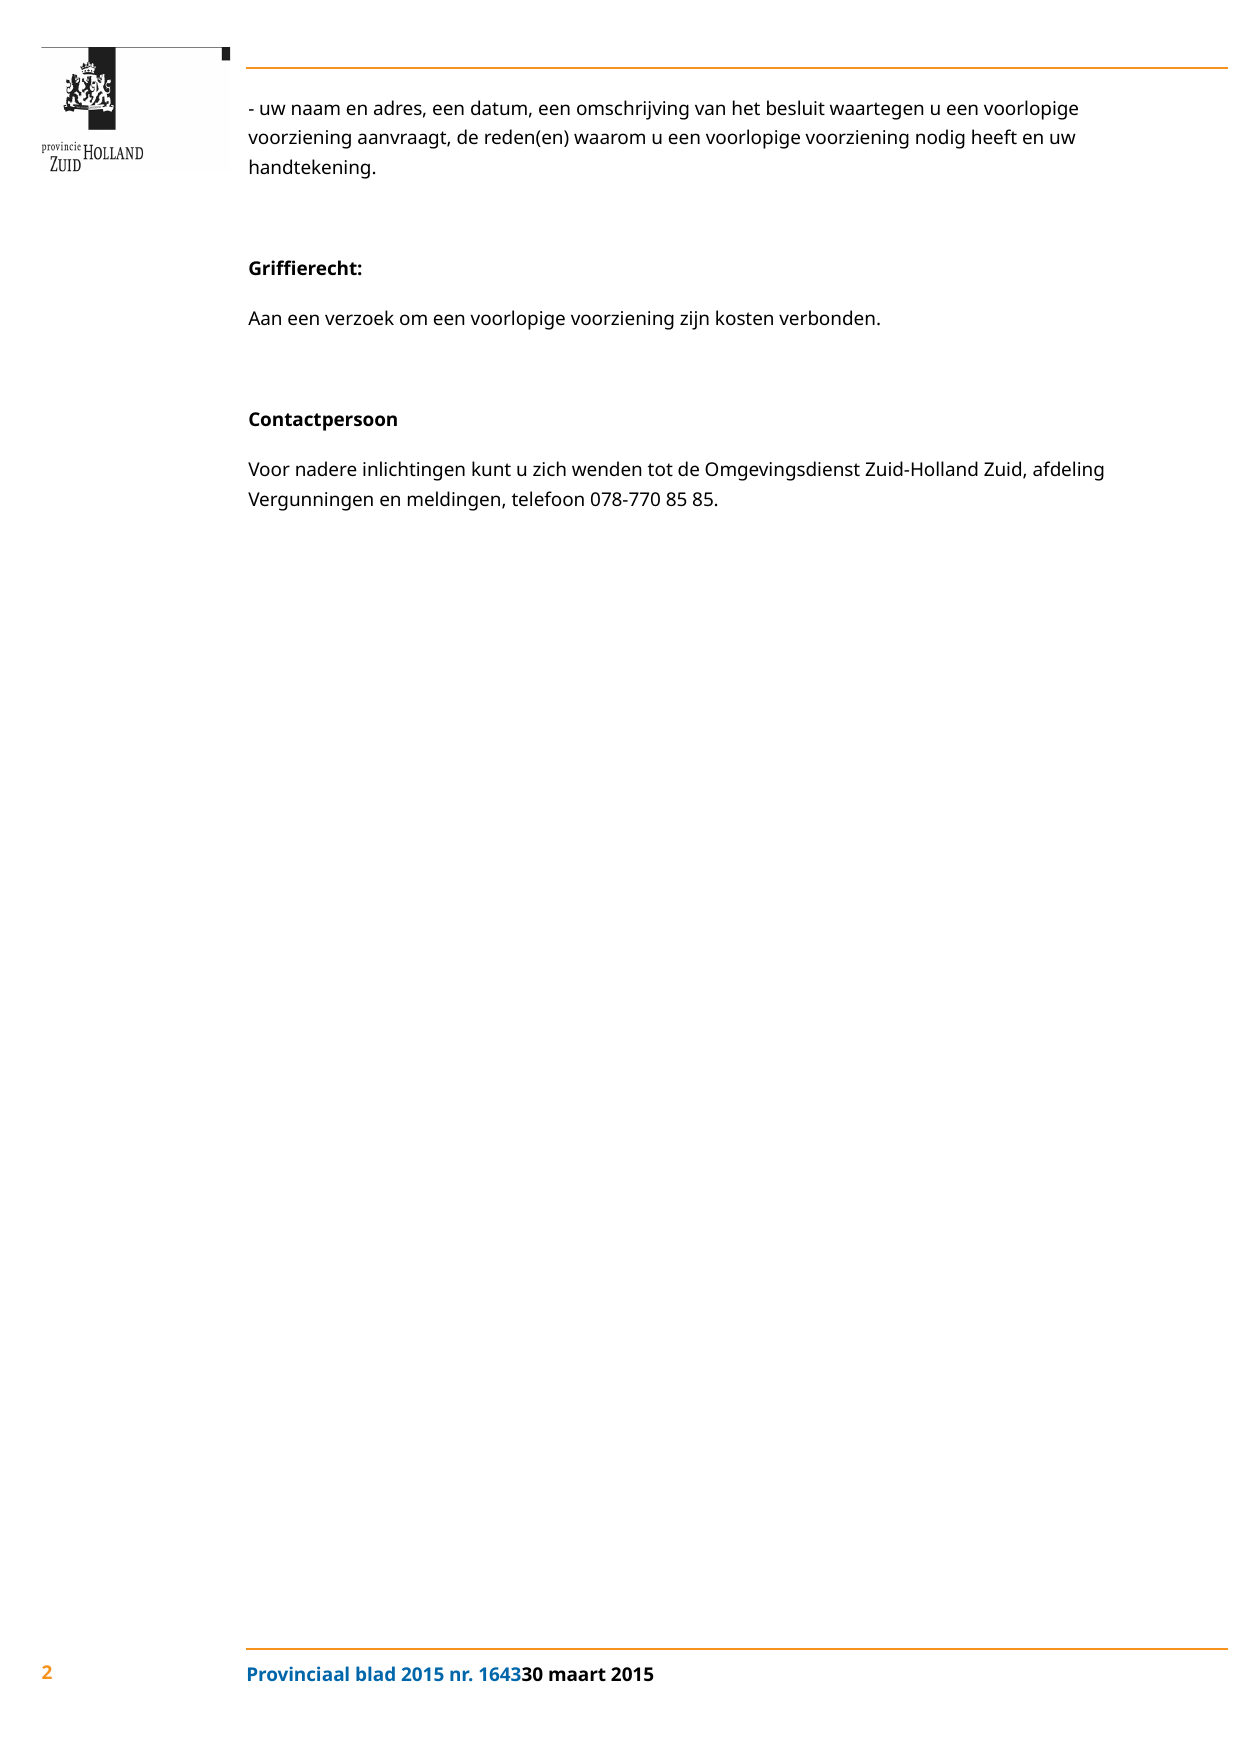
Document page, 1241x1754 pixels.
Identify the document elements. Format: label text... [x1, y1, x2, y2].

text - uw naam en adres, een datum, een omschrijving van het besluit waartegen u een voorlopige voorziening aanvraagt, de reden(en) waarom u een voorlopige voorziening nodig heeft en uw handtekening. [248, 95, 1152, 180]
text Griffierecht: [248, 255, 1152, 281]
text Aan een verzoek om een voorlopige voorziening zijn kosten verbonden. [248, 305, 1152, 331]
picture [41, 47, 231, 172]
text Voor nadere inlichtingen kunt u zich wenden tot de Omgevingsdienst Zuid-Holland Zuid, afdeling Vergunningen en meldingen, telefoon 078-770 85 85. [248, 456, 1152, 512]
text Contactpersoon [248, 406, 1152, 432]
